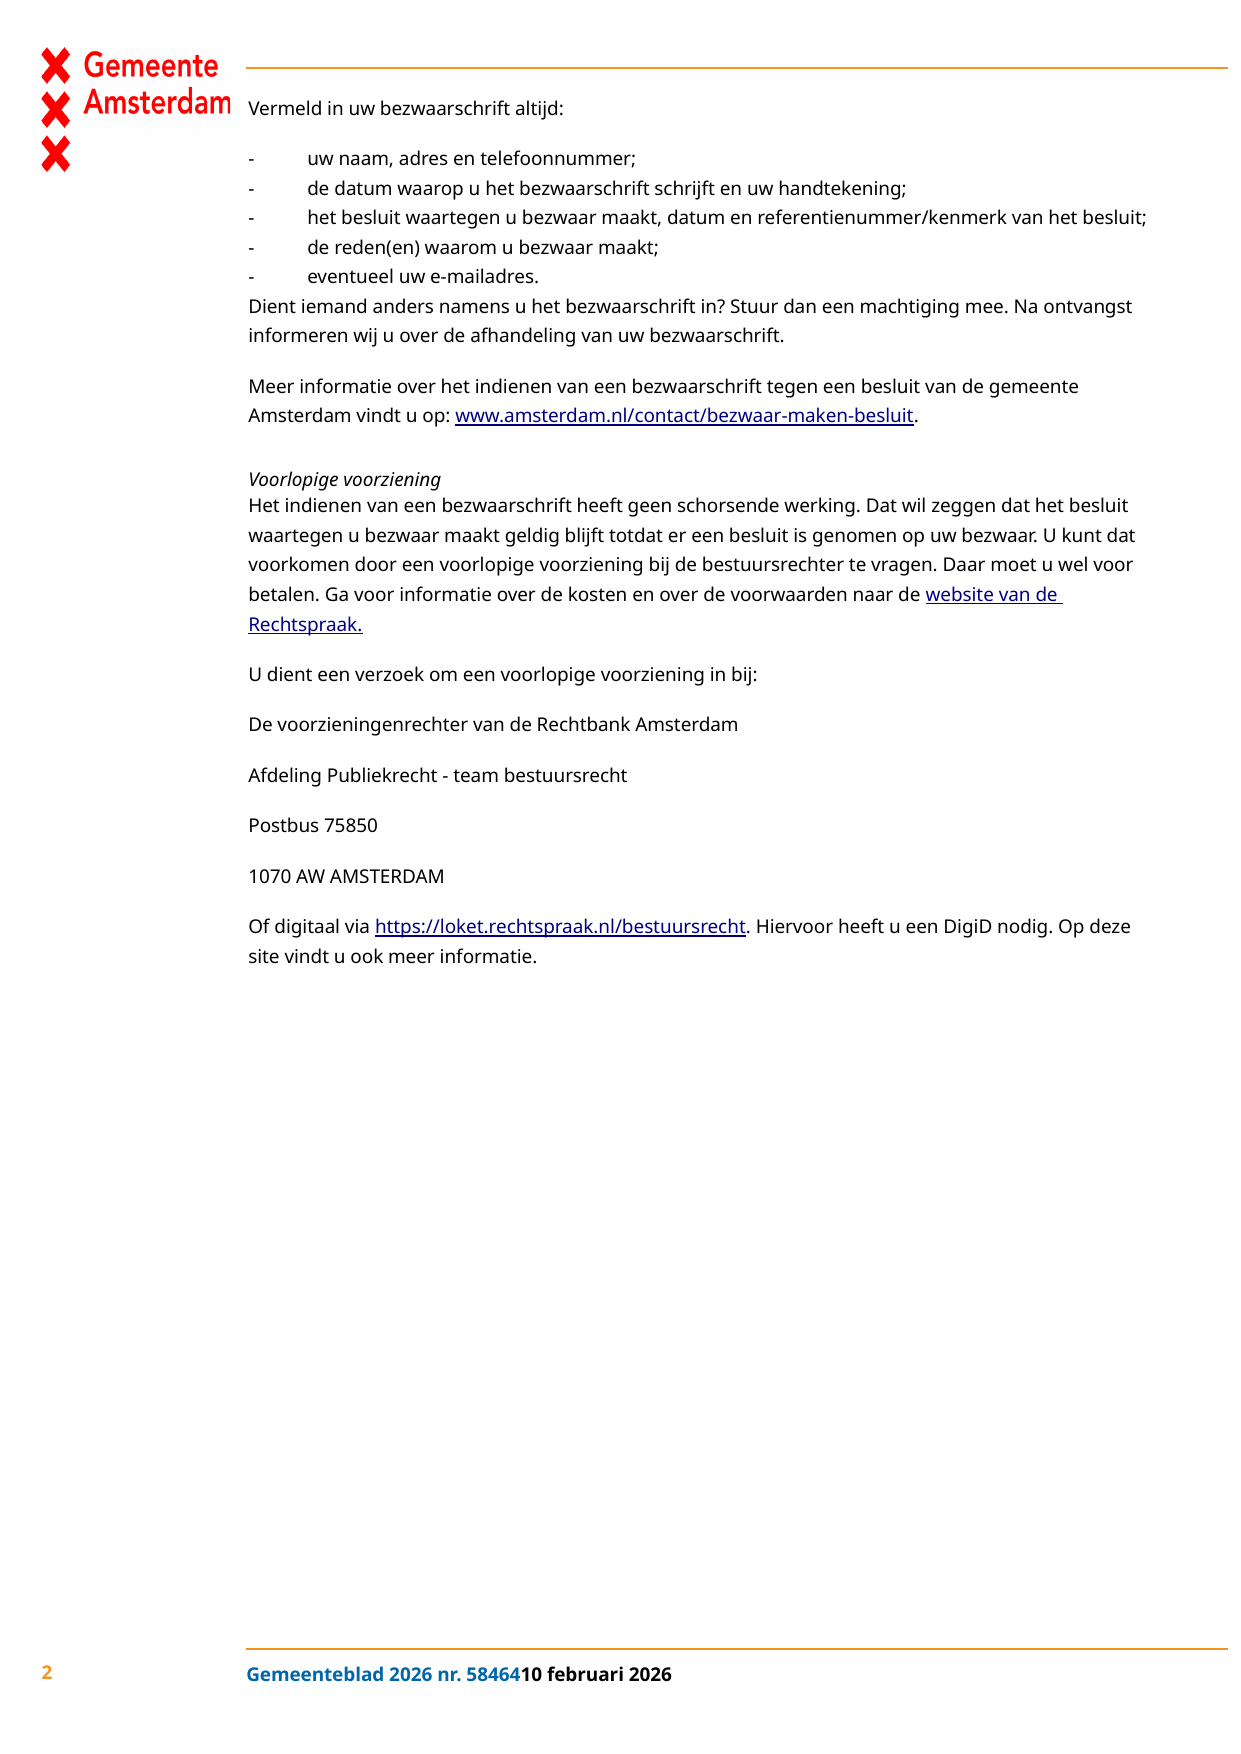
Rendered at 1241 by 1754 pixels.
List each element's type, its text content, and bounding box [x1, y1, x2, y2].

picture [41, 47, 231, 172]
text Dient iemand anders namens u het bezwaarschrift in? Stuur dan een machtiging mee. Na ontvangst informeren wij u over de afhandeling van uw bezwaarschrift. [248, 293, 1152, 348]
text Voorlopige voorziening [248, 467, 1152, 492]
text U dient een verzoek om een voorlopige voorziening in bij: [248, 661, 1152, 687]
list de reden(en) waarom u bezwaar maakt; [248, 234, 1152, 260]
list de datum waarop u het bezwaarschrift schrijft en uw handtekening; [248, 175, 1152, 201]
text Of digitaal via https://loket.rechtspraak.nl/bestuursrecht. Hiervoor heeft u een DigiD nodig. Op deze site vindt u ook meer informatie. [248, 913, 1152, 968]
text De voorzieningenrechter van de Rechtbank Amsterdam [248, 712, 1152, 737]
text Postbus 75850 [248, 812, 1152, 838]
text Meer informatie over het indienen van een bezwaarschrift tegen een besluit van de gemeente Amsterdam vindt u op: www.amsterdam.nl/contact/bezwaar-maken-besluit. [248, 373, 1152, 428]
text Afdeling Publiekrecht - team bestuursrecht [248, 762, 1152, 788]
list eventueel uw e-mailadres. [248, 263, 1152, 289]
text 1070 AW AMSTERDAM [248, 863, 1152, 888]
list het besluit waartegen u bezwaar maakt, datum en referentienummer/kenmerk van het besluit; [248, 204, 1152, 230]
text Vermeld in uw bezwaarschrift altijd: [248, 95, 1152, 121]
text Het indienen van een bezwaarschrift heeft geen schorsende werking. Dat wil zeggen dat het besluit waartegen u bezwaar maakt geldig blijft totdat er een besluit is genomen op uw bezwaar. U kunt dat voorkomen door een voorlopige voorziening bij de bestuursrechter te vragen. Daar moet u wel voor betalen. Ga voor informatie over de kosten en over de voorwaarden naar de website van de Rechtspraak. [248, 492, 1152, 636]
list uw naam, adres en telefoonnummer; [248, 145, 1152, 171]
